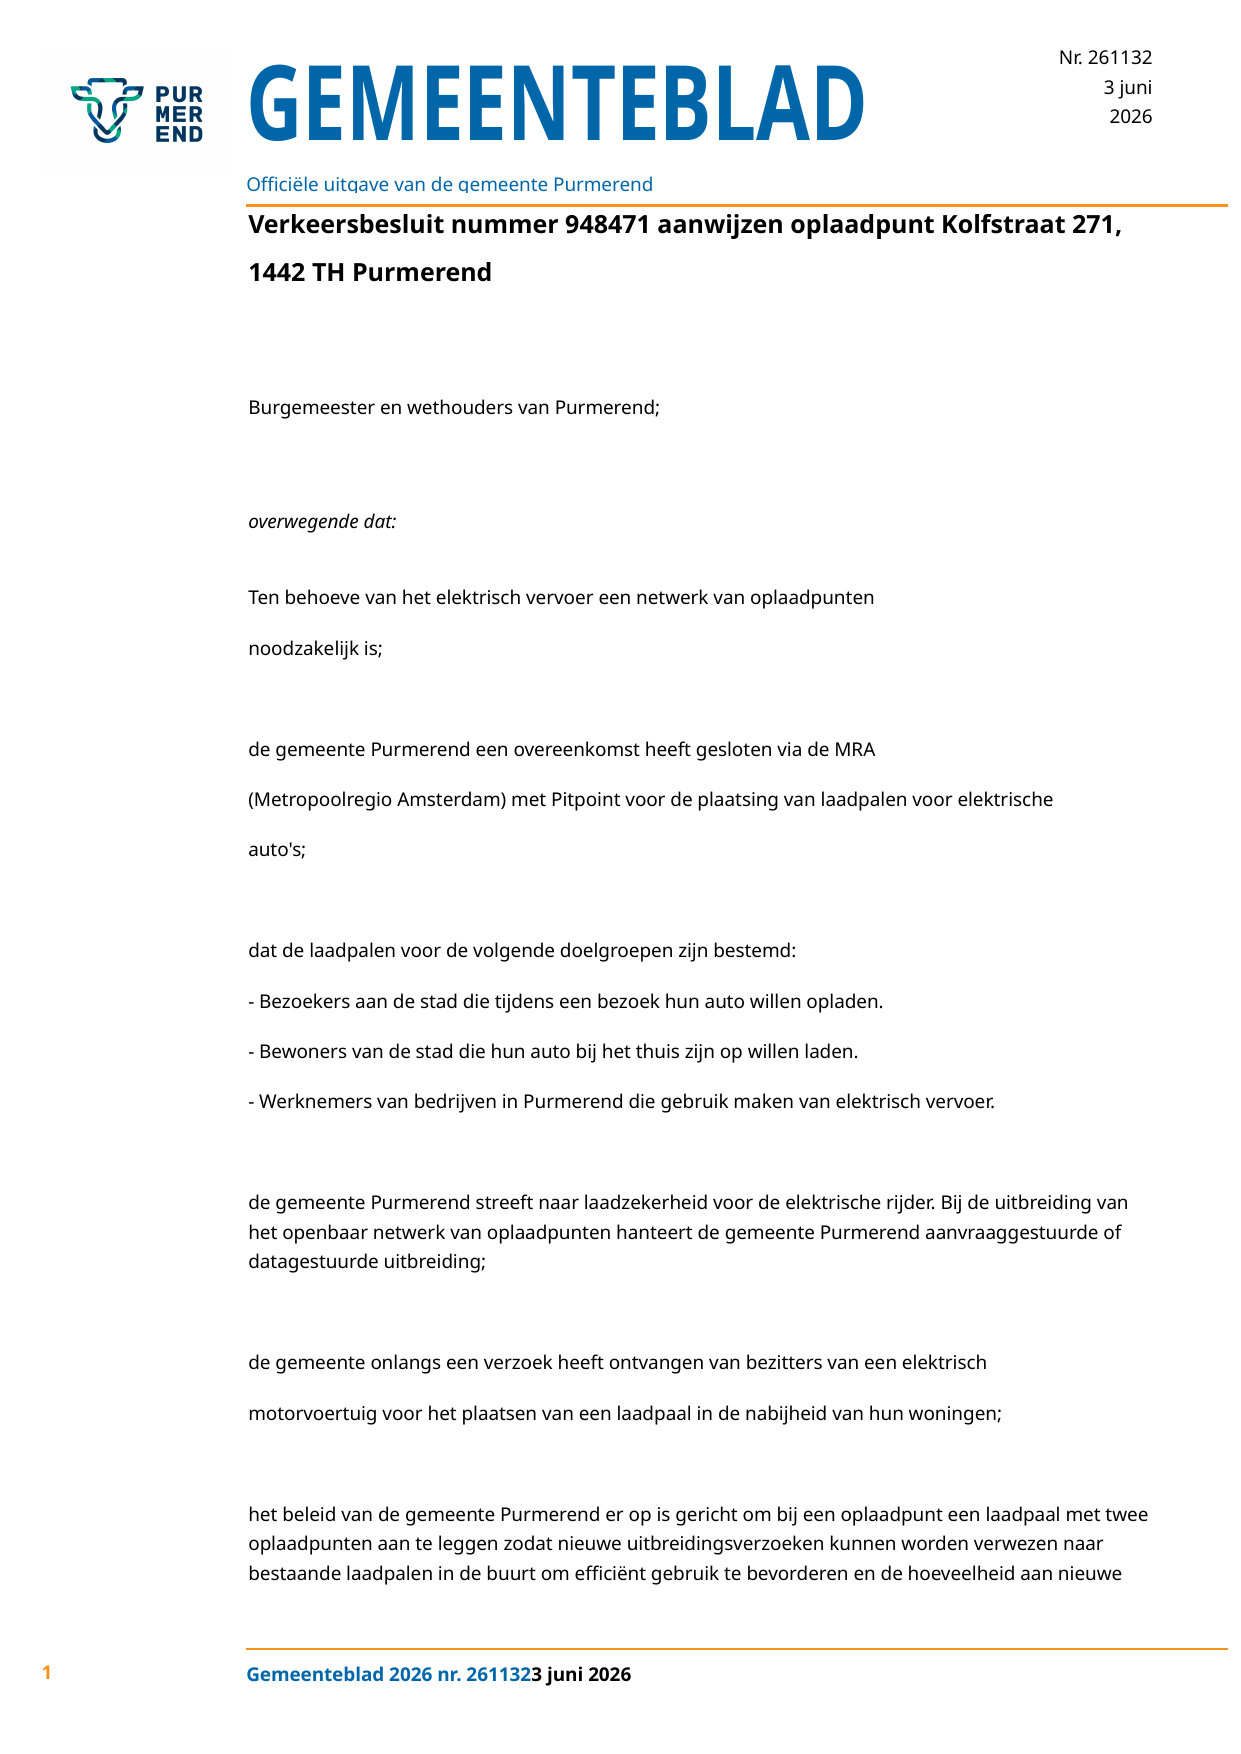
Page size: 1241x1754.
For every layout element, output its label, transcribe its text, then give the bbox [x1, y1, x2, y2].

text overwegende dat: [248, 508, 1152, 534]
text de gemeente onlangs een verzoek heeft ontvangen van bezitters van een elektrisch [248, 1349, 1152, 1375]
text Ten behoeve van het elektrisch vervoer een netwerk van oplaadpunten [248, 584, 1152, 610]
text motorvoertuig voor het plaatsen van een laadpaal in de nabijheid van hun woningen; [248, 1400, 1152, 1426]
picture [41, 47, 231, 172]
text Verkeersbesluit nummer 948471 aanwijzen oplaadpunt Kolfstraat 271, 1442 TH Purmerend [248, 207, 1152, 288]
text Burgemeester en wethouders van Purmerend; [248, 394, 1152, 420]
text noodzakelijk is; [248, 635, 1152, 661]
text auto's; [248, 837, 1152, 862]
text het beleid van de gemeente Purmerend er op is gericht om bij een oplaadpunt een laadpaal met twee oplaadpunten aan te leggen zodat nieuwe uitbreidingsverzoeken kunnen worden verwezen naar bestaande laadpalen in de buurt om efficiënt gebruik te bevorderen en de hoeveelheid aan nieuwe [248, 1501, 1152, 1586]
text - Bezoekers aan de stad die tijdens een bezoek hun auto willen opladen. [248, 988, 1152, 1014]
text dat de laadpalen voor de volgende doelgroepen zijn bestemd: [248, 937, 1152, 963]
text de gemeente Purmerend streeft naar laadzekerheid voor de elektrische rijder. Bij de uitbreiding van het openbaar netwerk van oplaadpunten hanteert de gemeente Purmerend aanvraaggestuurde of datagestuurde uitbreiding; [248, 1189, 1152, 1274]
text - Bewoners van de stad die hun auto bij het thuis zijn op willen laden. [248, 1038, 1152, 1064]
text de gemeente Purmerend een overeenkomst heeft gesloten via de MRA [248, 736, 1152, 762]
text - Werknemers van bedrijven in Purmerend die gebruik maken van elektrisch vervoer. [248, 1089, 1152, 1114]
text (Metropoolregio Amsterdam) met Pitpoint voor de plaatsing van laadpalen voor elektrische [248, 786, 1152, 812]
